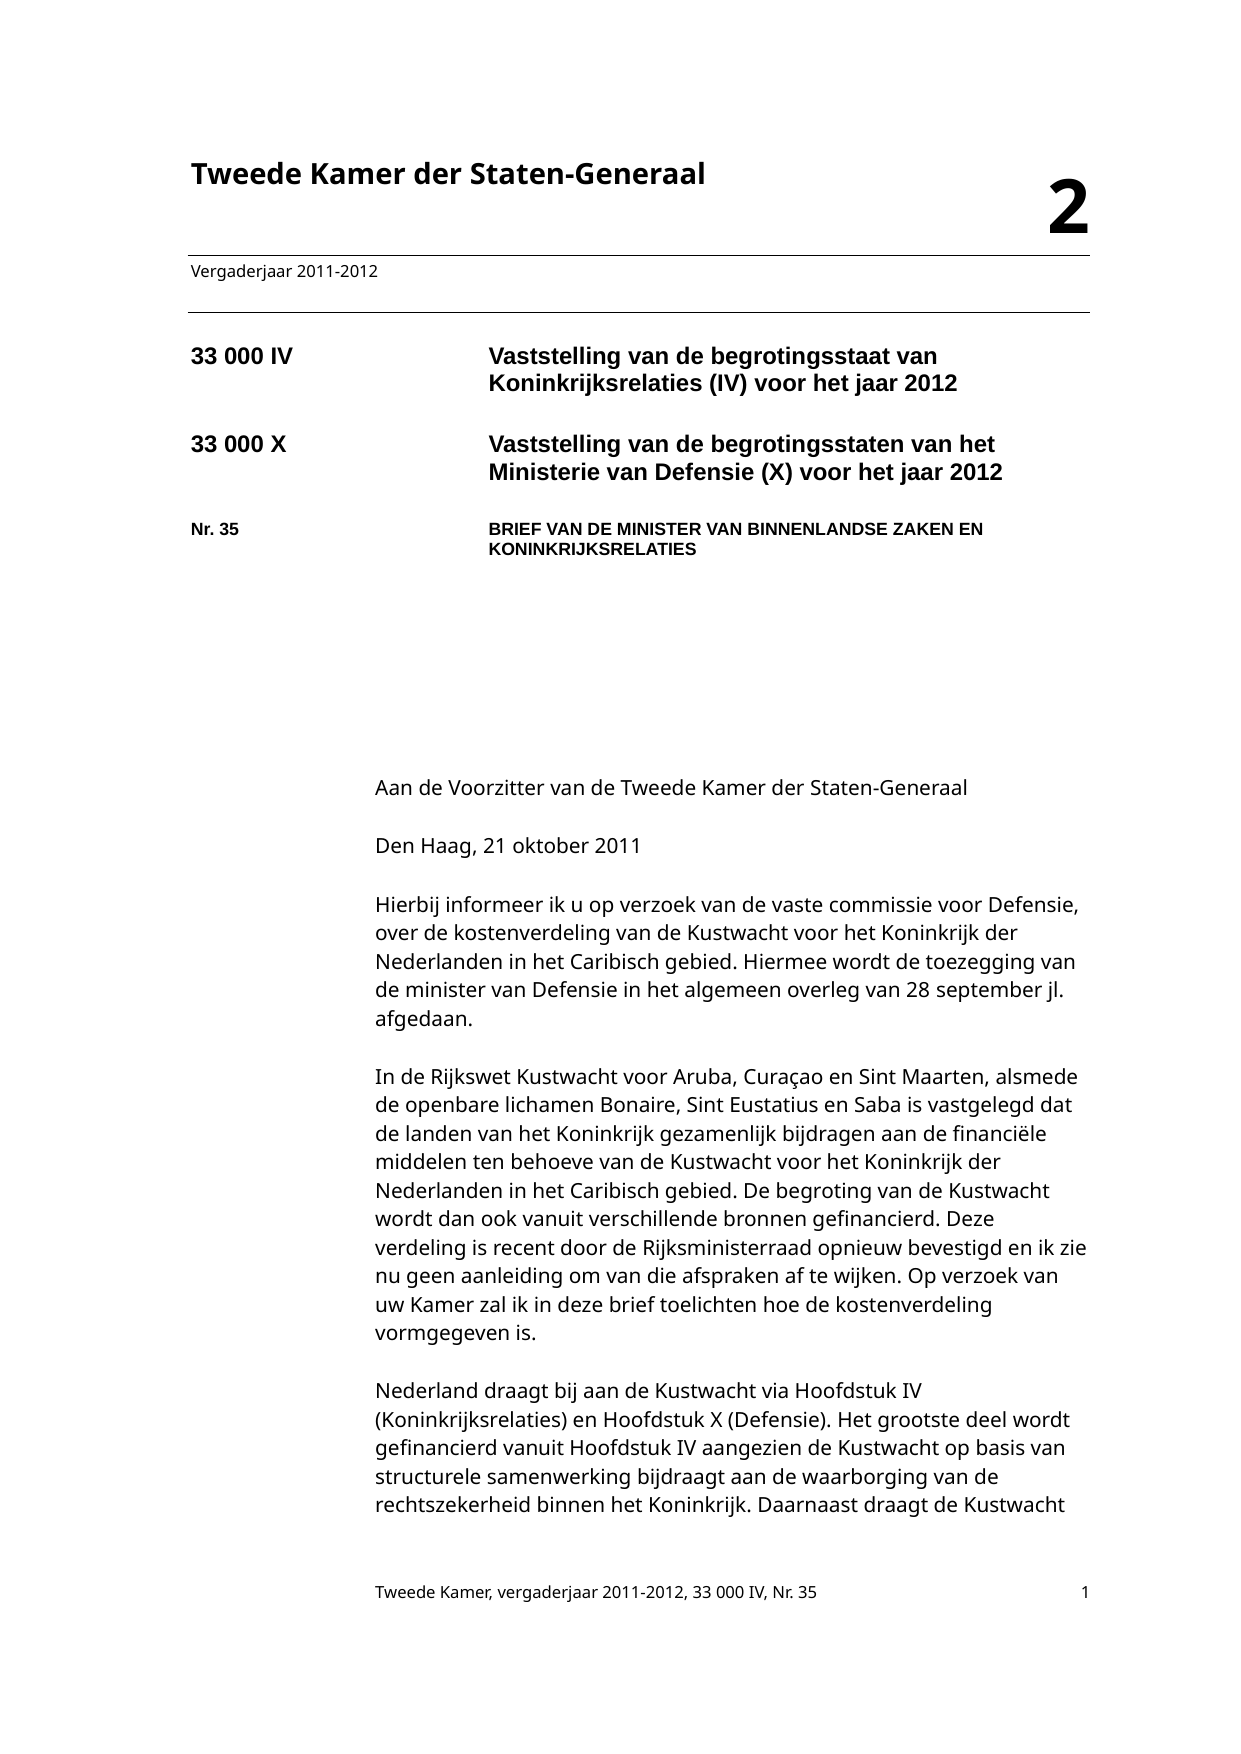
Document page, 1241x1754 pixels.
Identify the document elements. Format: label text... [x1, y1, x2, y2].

text Nederland draagt bij aan de Kustwacht via Hoofdstuk IV (Koninkrijksrelaties) en Hoofdstuk X (Defensie). Het grootste deel wordt gefinancierd vanuit Hoofdstuk IV aangezien de Kustwacht op basis van structurele samenwerking bijdraagt aan de waarborging van de rechtszekerheid binnen het Koninkrijk. Daarnaast draagt de Kustwacht [375, 1377, 1090, 1519]
text Aan de Voorzitter van de Tweede Kamer der Staten-Generaal [375, 773, 1090, 802]
text In de Rijkswet Kustwacht voor Aruba, Curaçao en Sint Maarten, alsmede de openbare lichamen Bonaire, Sint Eustatius en Saba is vastgelegd dat de landen van het Koninkrijk gezamenlijk bijdragen aan de financiële middelen ten behoeve van de Kustwacht voor het Koninkrijk der Nederlanden in het Caribisch gebied. De begroting van de Kustwacht wordt dan ook vanuit verschillende bronnen gefinancierd. Deze verdeling is recent door de Rijksministerraad opnieuw bevestigd en ik zie nu geen aanleiding om van die afspraken af te wijken. Op verzoek van uw Kamer zal ik in deze brief toelichten hoe de kostenverdeling vormgegeven is. [375, 1062, 1090, 1347]
table_header 2 [910, 150, 1090, 255]
table_cell [188, 313, 485, 339]
table_cell [485, 313, 1090, 339]
text Hierbij informeer ik u op verzoek van de vaste commissie voor Defensie, over de kostenverdeling van de Kustwacht voor het Koninkrijk der Nederlanden in het Caribisch gebied. Hiermee wordt de toezegging van de minister van Defensie in het algemeen overleg van 28 september jl. afgedaan. [375, 890, 1090, 1032]
table_cell BRIEF VAN DE MINISTER VAN BINNENLANDSE ZAKEN EN KONINKRIJKSRELATIES [485, 515, 1090, 654]
table_cell [485, 256, 1090, 312]
table_cell Vergaderjaar 2011-2012 [188, 256, 485, 312]
table_header Tweede Kamer der Staten-Generaal [188, 150, 909, 255]
table_cell 33 000 IV [188, 339, 485, 427]
text Den Haag, 21 oktober 2011 [375, 832, 1090, 860]
table_cell Vaststelling van de begrotingsstaten van het Ministerie van Defensie (X) voor het jaar 2012 [485, 427, 1090, 515]
table_cell Nr. 35 [188, 515, 485, 654]
table_cell 33 000 X [188, 427, 485, 515]
table_cell Vaststelling van de begrotingsstaat van Koninkrijksrelaties (IV) voor het jaar 2012 [485, 339, 1090, 427]
